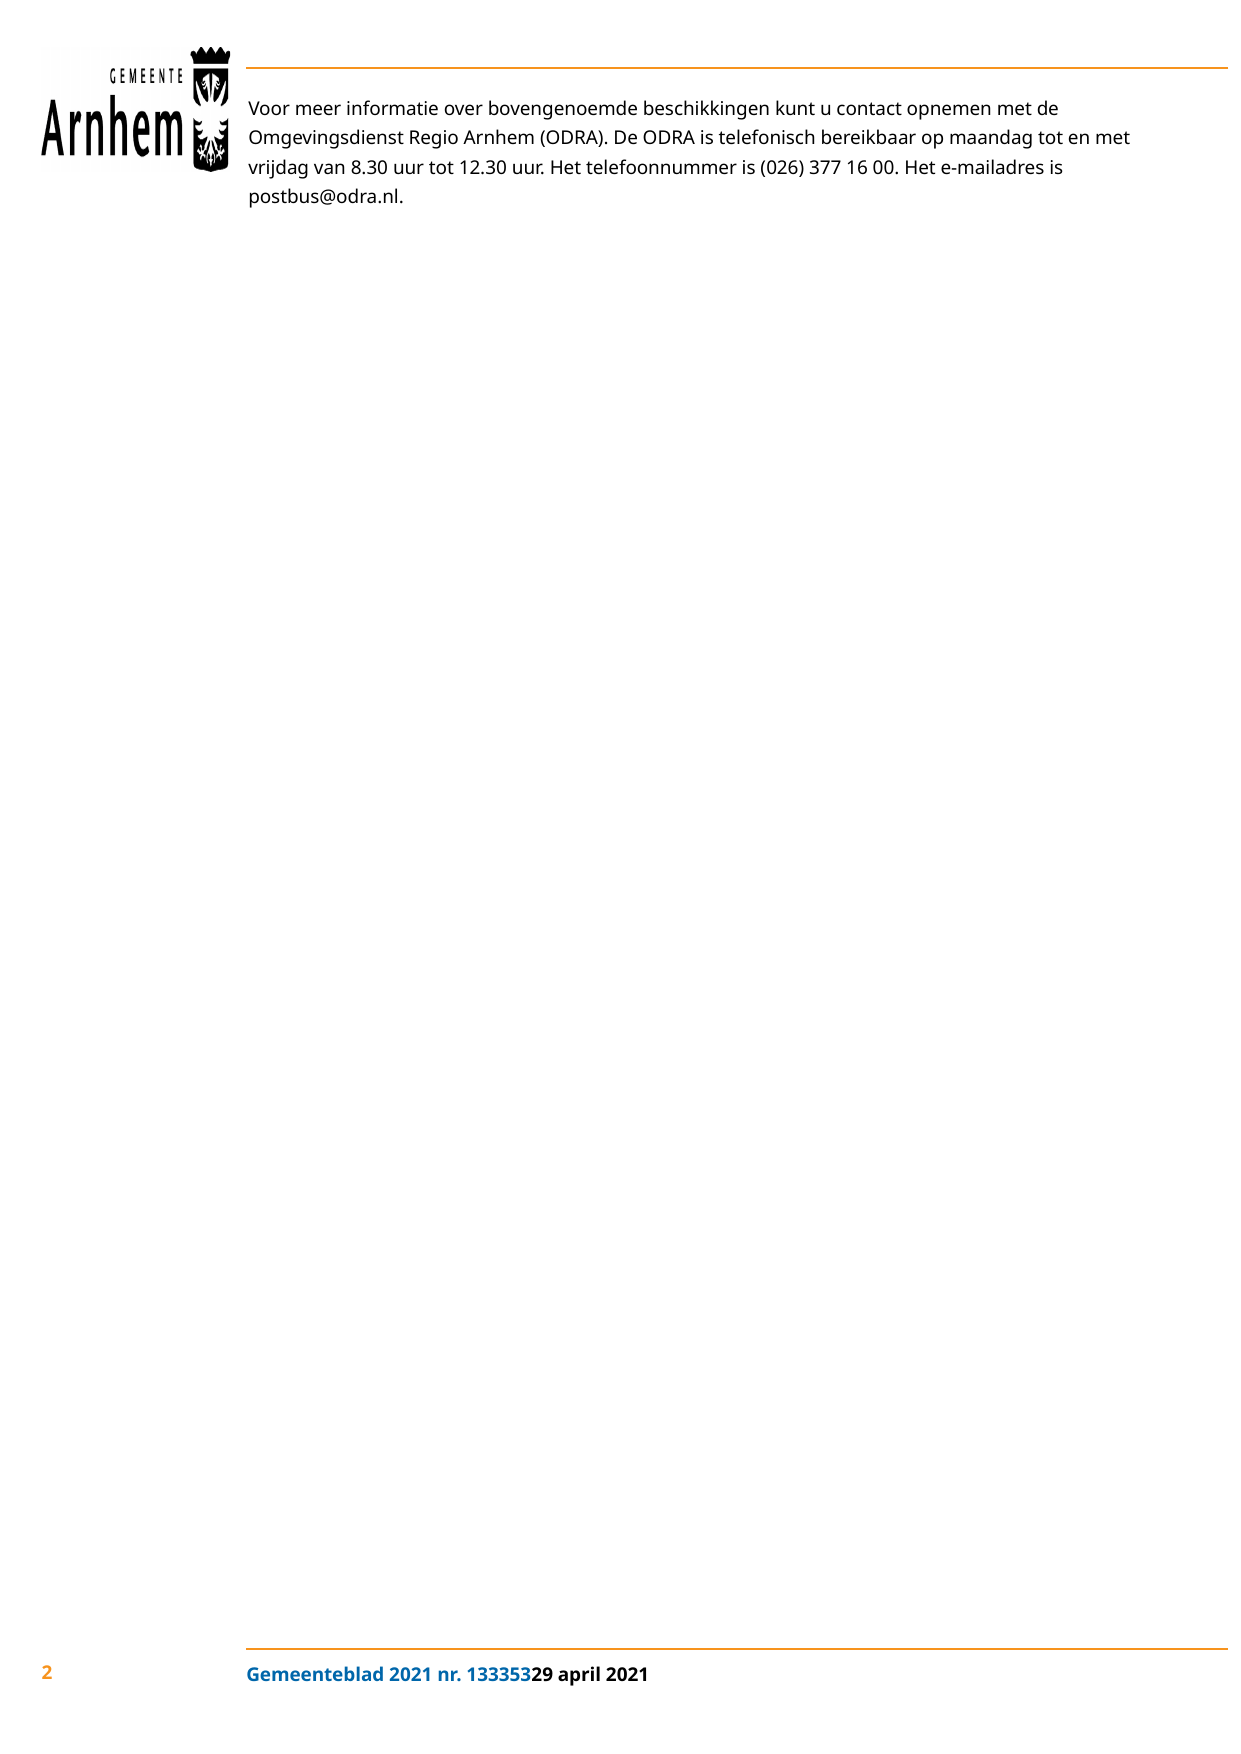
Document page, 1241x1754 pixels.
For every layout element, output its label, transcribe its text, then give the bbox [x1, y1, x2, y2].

picture [41, 47, 231, 172]
text Voor meer informatie over bovengenoemde beschikkingen kunt u contact opnemen met de Omgevingsdienst Regio Arnhem (ODRA). De ODRA is telefonisch bereikbaar op maandag tot en met vrijdag van 8.30 uur tot 12.30 uur. Het telefoonnummer is (026) 377 16 00. Het e-mailadres is postbus@odra.nl. [248, 95, 1152, 209]
